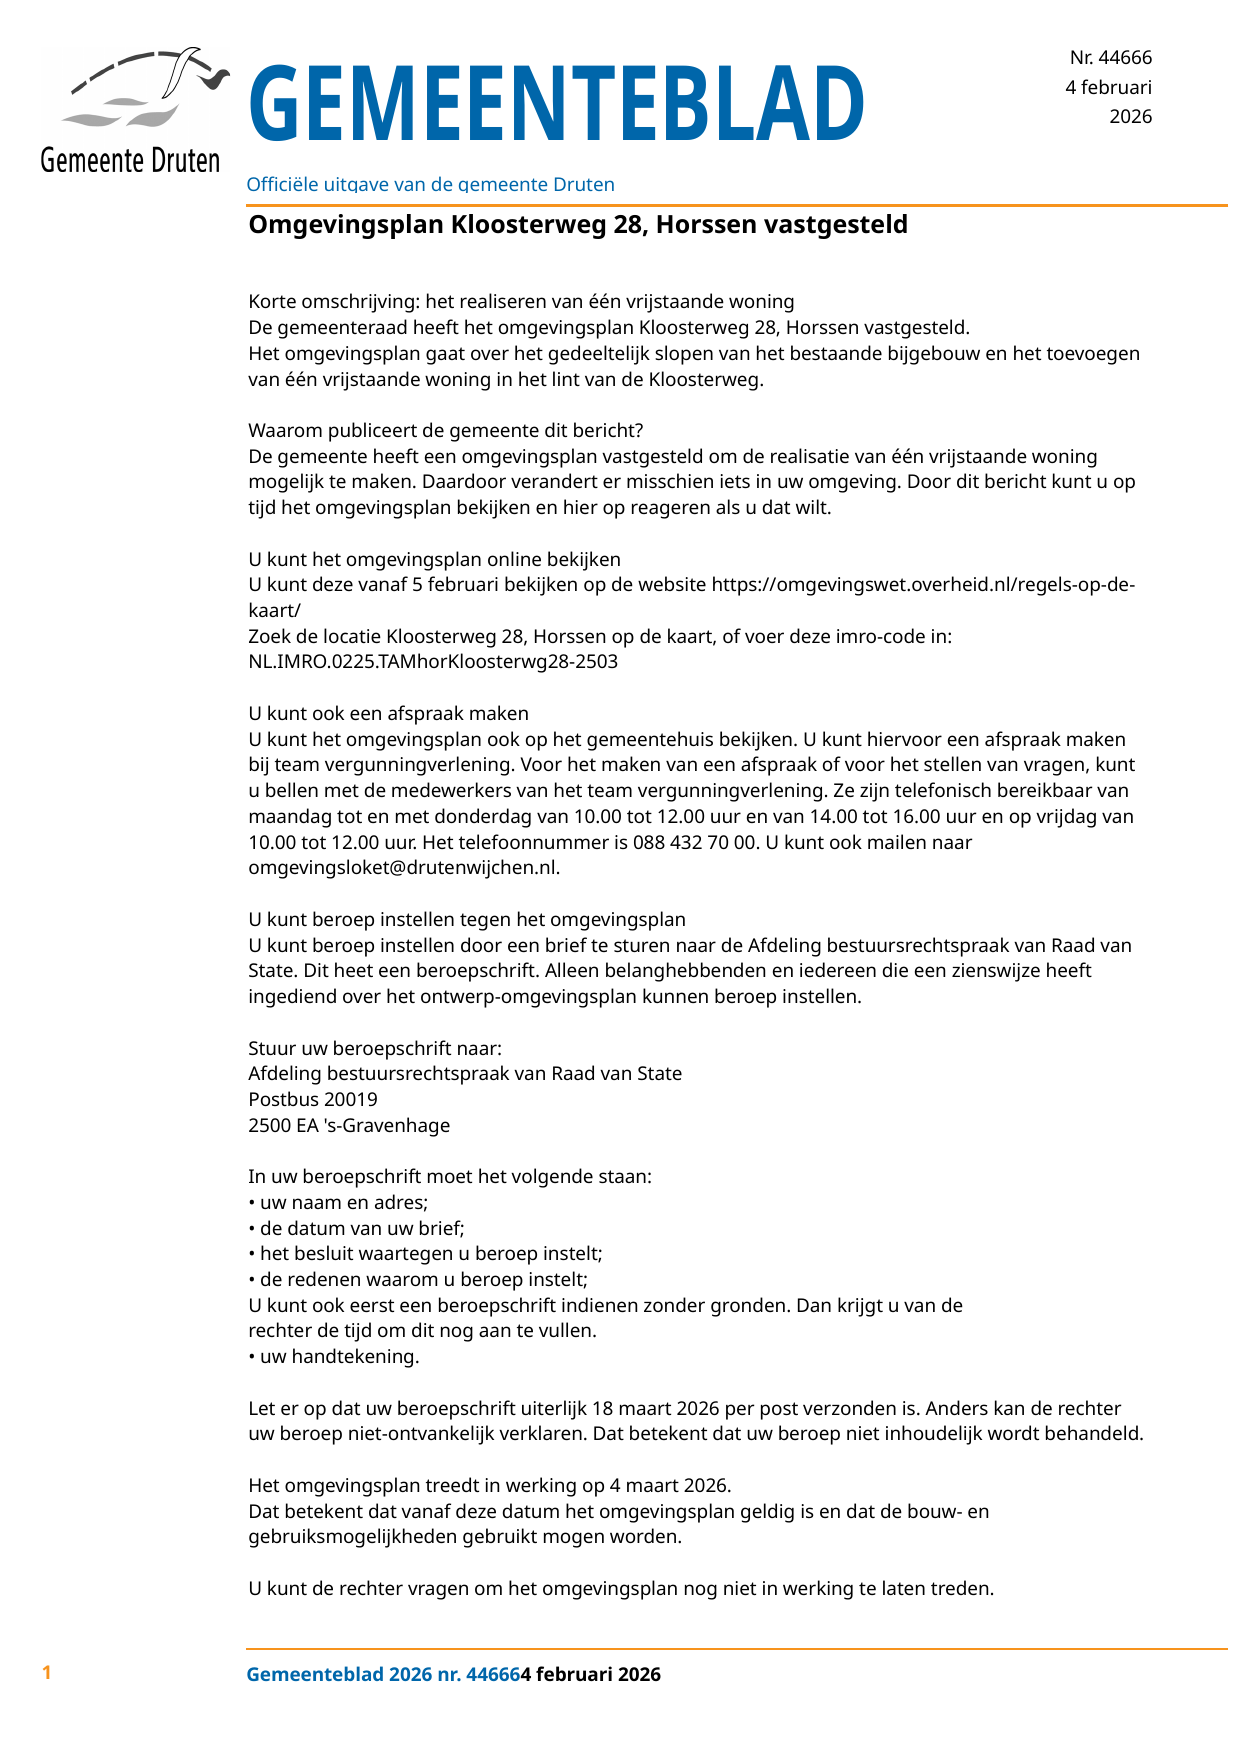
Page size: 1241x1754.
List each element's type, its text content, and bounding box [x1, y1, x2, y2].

text Korte omschrijving: het realiseren van één vrijstaande woning [248, 288, 1152, 314]
text • de datum van uw brief; [248, 1215, 1152, 1241]
text U kunt beroep instellen tegen het omgevingsplan [248, 906, 1152, 932]
text U kunt ook een afspraak maken [248, 700, 1152, 726]
text U kunt het omgevingsplan ook op het gemeentehuis bekijken. U kunt hiervoor een afspraak maken bij team vergunningverlening. Voor het maken van een afspraak of voor het stellen van vragen, kunt u bellen met de medewerkers van het team vergunningverlening. Ze zijn telefonisch bereikbaar van maandag tot en met donderdag van 10.00 tot 12.00 uur en van 14.00 tot 16.00 uur en op vrijdag van 10.00 tot 12.00 uur. Het telefoonnummer is 088 432 70 00. U kunt ook mailen naar omgevingsloket@drutenwijchen.nl. [248, 726, 1152, 880]
text rechter de tijd om dit nog aan te vullen. [248, 1318, 1152, 1343]
text Postbus 20019 [248, 1086, 1152, 1112]
text Zoek de locatie Kloosterweg 28, Horssen op de kaart, of voer deze imro-code in: NL.IMRO.0225.TAMhorKloosterwg28-2503 [248, 623, 1152, 674]
text Stuur uw beroepschrift naar: [248, 1035, 1152, 1060]
text Dat betekent dat vanaf deze datum het omgevingsplan geldig is en dat de bouw- en gebruiksmogelijkheden gebruikt mogen worden. [248, 1498, 1152, 1549]
text U kunt deze vanaf 5 februari bekijken op de website https://omgevingswet.overheid.nl/regels-op-de-kaart/ [248, 572, 1152, 623]
text • uw handtekening. [248, 1343, 1152, 1369]
text • het besluit waartegen u beroep instelt; [248, 1241, 1152, 1266]
text U kunt beroep instellen door een brief te sturen naar de Afdeling bestuursrechtspraak van Raad van State. Dit heet een beroepschrift. Alleen belanghebbenden en iedereen die een zienswijze heeft ingediend over het ontwerp-omgevingsplan kunnen beroep instellen. [248, 932, 1152, 1009]
text Het omgevingsplan gaat over het gedeeltelijk slopen van het bestaande bijgebouw en het toevoegen van één vrijstaande woning in het lint van de Kloosterweg. [248, 340, 1152, 391]
text U kunt ook eerst een beroepschrift indienen zonder gronden. Dan krijgt u van de [248, 1292, 1152, 1318]
text • de redenen waarom u beroep instelt; [248, 1266, 1152, 1292]
text Het omgevingsplan treedt in werking op 4 maart 2026. [248, 1472, 1152, 1498]
text De gemeenteraad heeft het omgevingsplan Kloosterweg 28, Horssen vastgesteld. [248, 314, 1152, 340]
text Let er op dat uw beroepschrift uiterlijk 18 maart 2026 per post verzonden is. Anders kan de rechter uw beroep niet-ontvankelijk verklaren. Dat betekent dat uw beroep niet inhoudelijk wordt behandeld. [248, 1395, 1152, 1446]
text • uw naam en adres; [248, 1189, 1152, 1215]
text Omgevingsplan Kloosterweg 28, Horssen vastgesteld [248, 207, 1152, 241]
picture [41, 47, 231, 172]
text 2500 EA 's-Gravenhage [248, 1112, 1152, 1138]
text U kunt de rechter vragen om het omgevingsplan nog niet in werking te laten treden. [248, 1575, 1152, 1601]
text Waarom publiceert de gemeente dit bericht? [248, 417, 1152, 443]
text Afdeling bestuursrechtspraak van Raad van State [248, 1060, 1152, 1086]
text De gemeente heeft een omgevingsplan vastgesteld om de realisatie van één vrijstaande woning mogelijk te maken. Daardoor verandert er misschien iets in uw omgeving. Door dit bericht kunt u op tijd het omgevingsplan bekijken en hier op reageren als u dat wilt. [248, 443, 1152, 520]
text U kunt het omgevingsplan online bekijken [248, 546, 1152, 572]
text In uw beroepschrift moet het volgende staan: [248, 1163, 1152, 1189]
